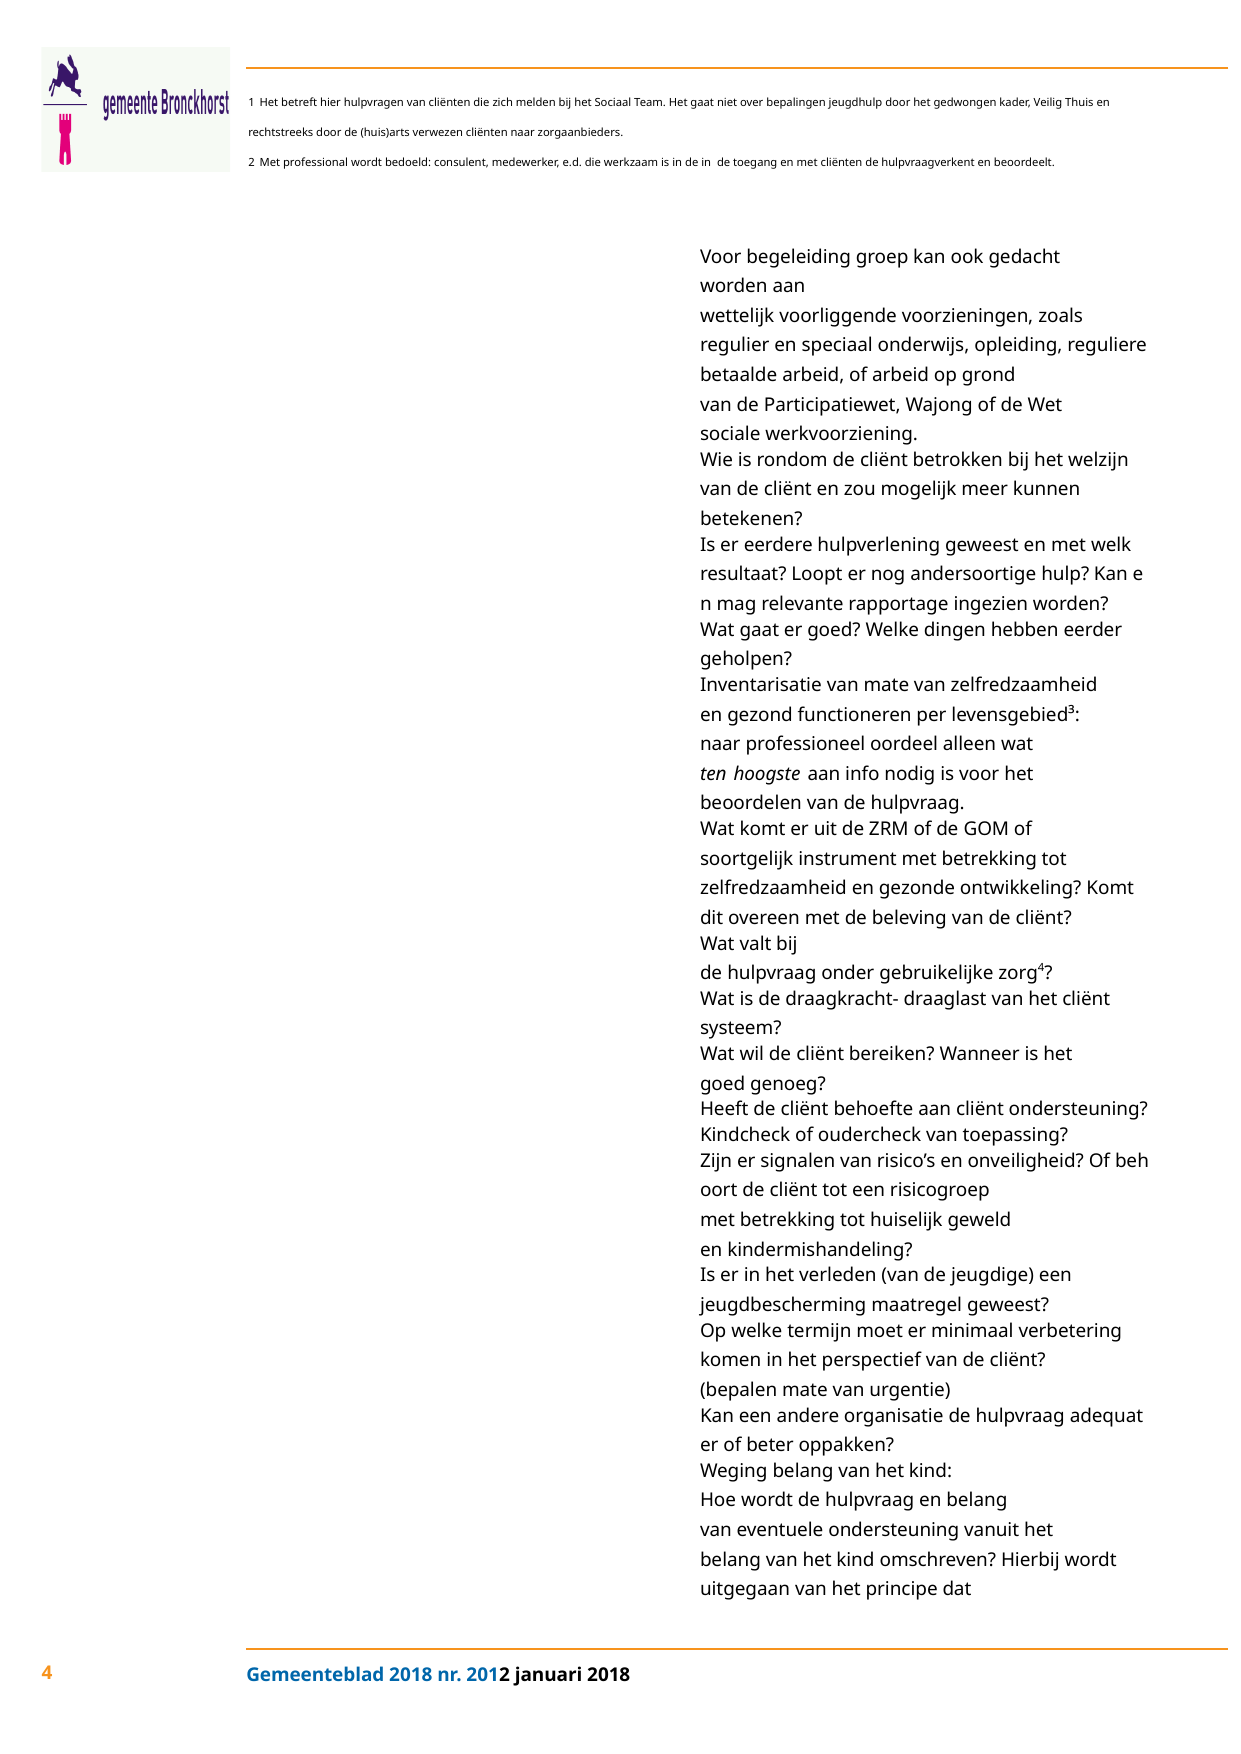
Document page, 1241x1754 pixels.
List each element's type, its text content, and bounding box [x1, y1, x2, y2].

table_header [248, 243, 700, 446]
table_cell Wat valt bij de hulpvraag onder gebruikelijke zorg4? [700, 930, 1152, 985]
table_cell [248, 1402, 700, 1457]
table_cell Heeft de cliënt behoefte aan cliënt ondersteuning? [700, 1096, 1152, 1121]
table_cell [248, 1317, 700, 1402]
table_cell Wat gaat er goed? Welke dingen hebben eerder geholpen? [700, 616, 1152, 671]
table_cell [248, 930, 700, 985]
table_cell Kan een andere organisatie de hulpvraag adequater of beter oppakken? [700, 1402, 1152, 1457]
table_cell [248, 1121, 700, 1147]
table_cell Kindcheck of oudercheck van toepassing? [700, 1121, 1152, 1147]
table_cell Wie is rondom de cliënt betrokken bij het welzijn van de cliënt en zou mogelijk meer kunnen betekenen? [700, 446, 1152, 531]
table_cell [248, 1040, 700, 1096]
table_cell Wat komt er uit de ZRM of de GOM of soortgelijk instrument met betrekking tot zelfredzaamheid en gezonde ontwikkeling? Komt dit overeen met de beleving van de cliënt? [700, 815, 1152, 930]
table_cell [248, 1457, 700, 1601]
picture [41, 47, 231, 172]
text 2 Met professional wordt bedoeld: consulent, medewerker, e.d. die werkzaam is in de in de toegang en met cliënten de hulpvraagverkent en beoordeelt. [248, 154, 1152, 180]
table_cell [248, 815, 700, 930]
table_cell Op welke termijn moet er minimaal verbetering komen in het perspectief van de cliënt? (bepalen mate van urgentie) [700, 1317, 1152, 1402]
table_cell [248, 671, 700, 815]
table_cell [248, 985, 700, 1040]
table_cell Wat is de draagkracht- draaglast van het cliënt systeem? [700, 985, 1152, 1040]
table_cell [248, 446, 700, 531]
table_cell Inventarisatie van mate van zelfredzaamheid en gezond functioneren per levensgebied³: naar professioneel oordeel alleen wat ten hoogste aan info nodig is voor het beoordelen van de hulpvraag. [700, 671, 1152, 815]
table_cell Is er eerdere hulpverlening geweest en met welk resultaat? Loopt er nog andersoortige hulp? Kan en mag relevante rapportage ingezien worden? [700, 531, 1152, 616]
table_cell Weging belang van het kind: Hoe wordt de hulpvraag en belang van eventuele ondersteuning vanuit het belang van het kind omschreven? Hierbij wordt uitgegaan van het principe dat [700, 1457, 1152, 1601]
table_cell [248, 1147, 700, 1262]
table_cell [248, 616, 700, 671]
table_cell Zijn er signalen van risico’s en onveiligheid? Of behoort de cliënt tot een risicogroep met betrekking tot huiselijk geweld en kindermishandeling? [700, 1147, 1152, 1262]
table_header Voor begeleiding groep kan ook gedacht worden aan wettelijk voorliggende voorzieningen, zoals regulier en speciaal onderwijs, opleiding, reguliere betaalde arbeid, of arbeid op grond van de Participatiewet, Wajong of de Wet sociale werkvoorziening. [700, 243, 1152, 446]
table_cell [248, 1262, 700, 1317]
table_cell [248, 1096, 700, 1121]
text 1 Het betreft hier hulpvragen van cliënten die zich melden bij het Sociaal Team. Het gaat niet over bepalingen jeugdhulp door het gedwongen kader, Veilig Thuis en rechtstreeks door de (huis)arts verwezen cliënten naar zorgaanbieders. [248, 95, 1152, 150]
table_cell [248, 531, 700, 616]
table_cell Wat wil de cliënt bereiken? Wanneer is het goed genoeg? [700, 1040, 1152, 1096]
table_cell Is er in het verleden (van de jeugdige) een jeugdbescherming maatregel geweest? [700, 1262, 1152, 1317]
